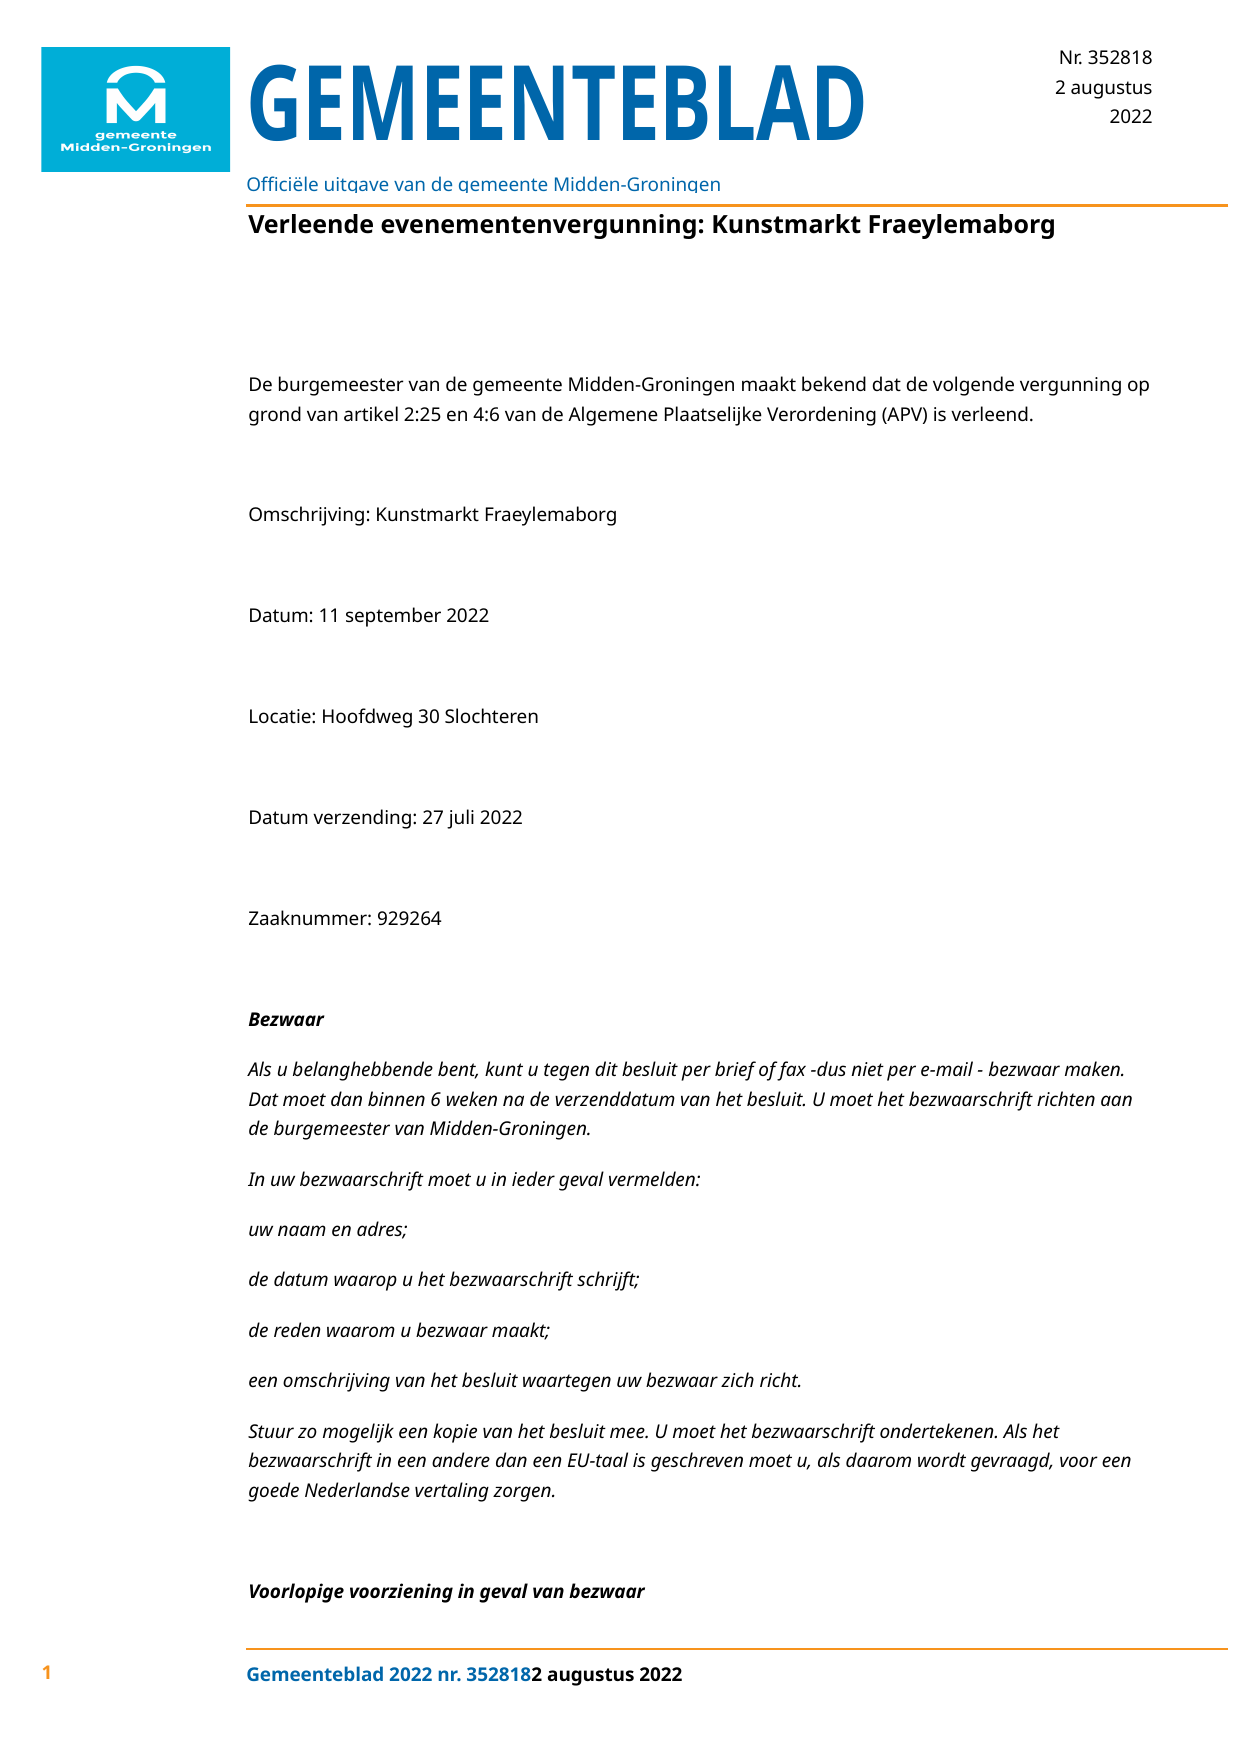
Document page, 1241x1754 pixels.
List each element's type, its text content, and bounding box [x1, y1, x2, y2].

text In uw bezwaarschrift moet u in ieder geval vermelden: [248, 1166, 1152, 1191]
text de reden waarom u bezwaar maakt; [248, 1317, 1152, 1343]
text Als u belanghebbende bent, kunt u tegen dit besluit per brief of fax -dus niet per e-mail - bezwaar maken. Dat moet dan binnen 6 weken na de verzenddatum van het besluit. U moet het bezwaarschrift richten aan de burgemeester van Midden-Groningen. [248, 1056, 1152, 1141]
text Bezwaar [248, 1006, 1152, 1031]
text een omschrijving van het besluit waartegen uw bezwaar zich richt. [248, 1367, 1152, 1393]
text Verleende evenementenvergunning: Kunstmarkt Fraeylemaborg [248, 207, 1152, 241]
text Datum: 11 september 2022 [248, 602, 1152, 628]
picture [108, 66, 164, 82]
text Datum verzending: 27 juli 2022 [248, 804, 1152, 830]
text Omschrijving: Kunstmarkt Fraeylemaborg [248, 502, 1152, 527]
text De burgemeester van de gemeente Midden-Groningen maakt bekend dat de volgende vergunning op grond van artikel 2:25 en 4:6 van de Algemene Plaatselijke Verordening (APV) is verleend. [248, 371, 1152, 426]
text Stuur zo mogelijk een kopie van het besluit mee. U moet het bezwaarschrift ondertekenen. Als het bezwaarschrift in een andere dan een EU-taal is geschreven moet u, als daarom wordt gevraagd, voor een goede Nederlandse vertaling zorgen. [248, 1418, 1152, 1503]
picture [107, 89, 165, 122]
text Zaaknummer: 929264 [248, 905, 1152, 931]
text Locatie: Hoofdweg 30 Slochteren [248, 703, 1152, 729]
text de datum waarop u het bezwaarschrift schrijft; [248, 1267, 1152, 1292]
text Voorlopige voorziening in geval van bezwaar [248, 1578, 1152, 1603]
picture [184, 146, 190, 153]
text uw naam en adres; [248, 1216, 1152, 1242]
